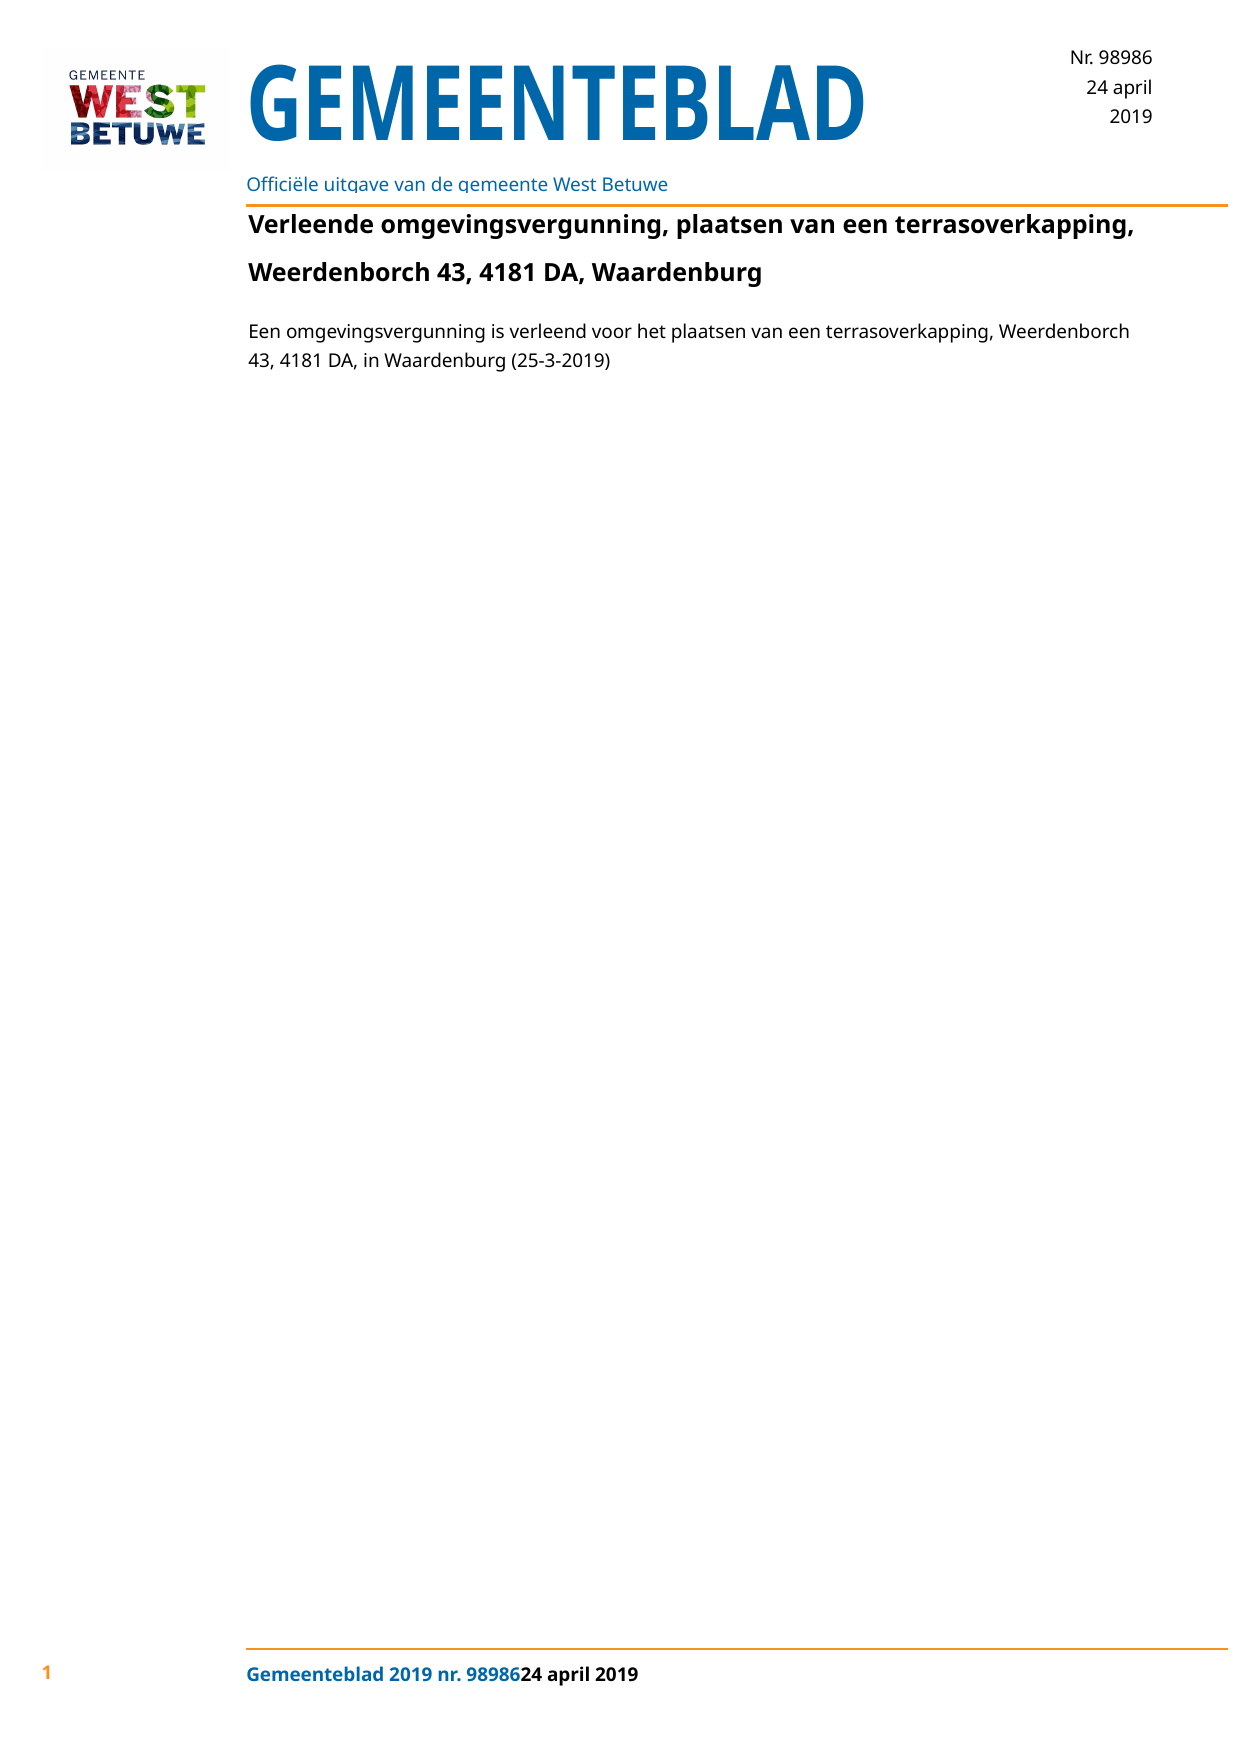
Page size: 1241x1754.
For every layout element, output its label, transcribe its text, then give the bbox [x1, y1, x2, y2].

text Verleende omgevingsvergunning, plaatsen van een terrasoverkapping, Weerdenborch 43, 4181 DA, Waardenburg [248, 207, 1152, 288]
picture [41, 47, 231, 172]
text Een omgevingsvergunning is verleend voor het plaatsen van een terrasoverkapping, Weerdenborch 43, 4181 DA, in Waardenburg (25-3-2019) [248, 318, 1152, 373]
